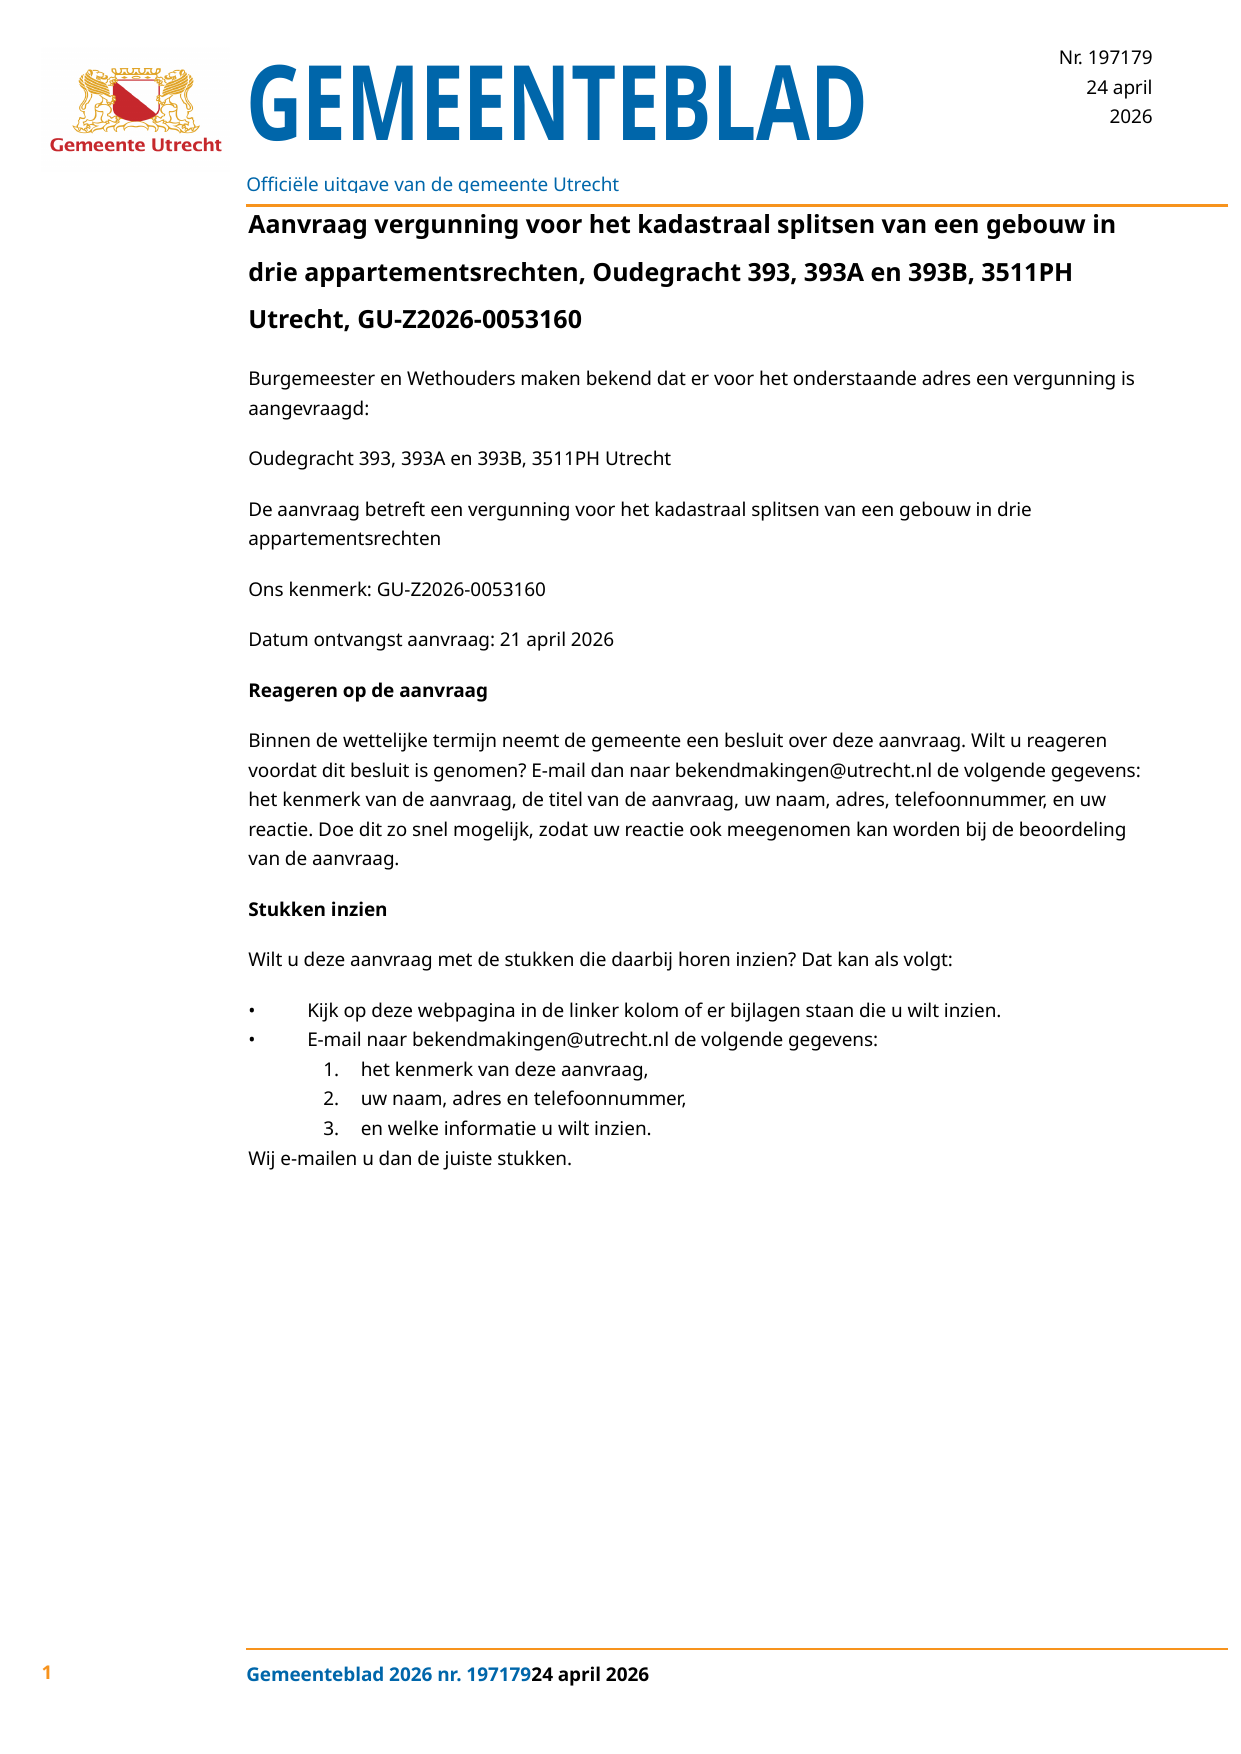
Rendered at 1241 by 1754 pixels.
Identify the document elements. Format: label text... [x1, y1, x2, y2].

list en welke informatie u wilt inzien. [323, 1115, 1152, 1141]
text Binnen de wettelijke termijn neemt de gemeente een besluit over deze aanvraag. Wilt u reageren voordat dit besluit is genomen? E-mail dan naar bekendmakingen@utrecht.nl de volgende gegevens: het kenmerk van de aanvraag, de titel van de aanvraag, uw naam, adres, telefoonnummer, en uw reactie. Doe dit zo snel mogelijk, zodat uw reactie ook meegenomen kan worden bij de beoordeling van de aanvraag. [248, 727, 1152, 871]
picture [41, 47, 231, 172]
text Wilt u deze aanvraag met de stukken die daarbij horen inzien? Dat kan als volgt: [248, 946, 1152, 972]
text Ons kenmerk: GU-Z2026-0053160 [248, 576, 1152, 602]
list uw naam, adres en telefoonnummer, [323, 1086, 1152, 1111]
list het kenmerk van deze aanvraag, [323, 1056, 1152, 1082]
text Burgemeester en Wethouders maken bekend dat er voor het onderstaande adres een vergunning is aangevraagd: [248, 366, 1152, 421]
text Datum ontvangst aanvraag: 21 april 2026 [248, 626, 1152, 652]
text Aanvraag vergunning voor het kadastraal splitsen van een gebouw in drie appartementsrechten, Oudegracht 393, 393A en 393B, 3511PH Utrecht, GU-Z2026-0053160 [248, 207, 1152, 336]
list Kijk op deze webpagina in de linker kolom of er bijlagen staan die u wilt inzien. [248, 997, 1152, 1022]
text Reageren op de aanvraag [248, 677, 1152, 702]
text Stukken inzien [248, 896, 1152, 922]
text Wij e-mailen u dan de juiste stukken. [248, 1145, 1152, 1170]
text Oudegracht 393, 393A en 393B, 3511PH Utrecht [248, 446, 1152, 471]
text De aanvraag betreft een vergunning voor het kadastraal splitsen van een gebouw in drie appartementsrechten [248, 496, 1152, 551]
list E-mail naar bekendmakingen@utrecht.nl de volgende gegevens: [248, 1026, 1152, 1052]
